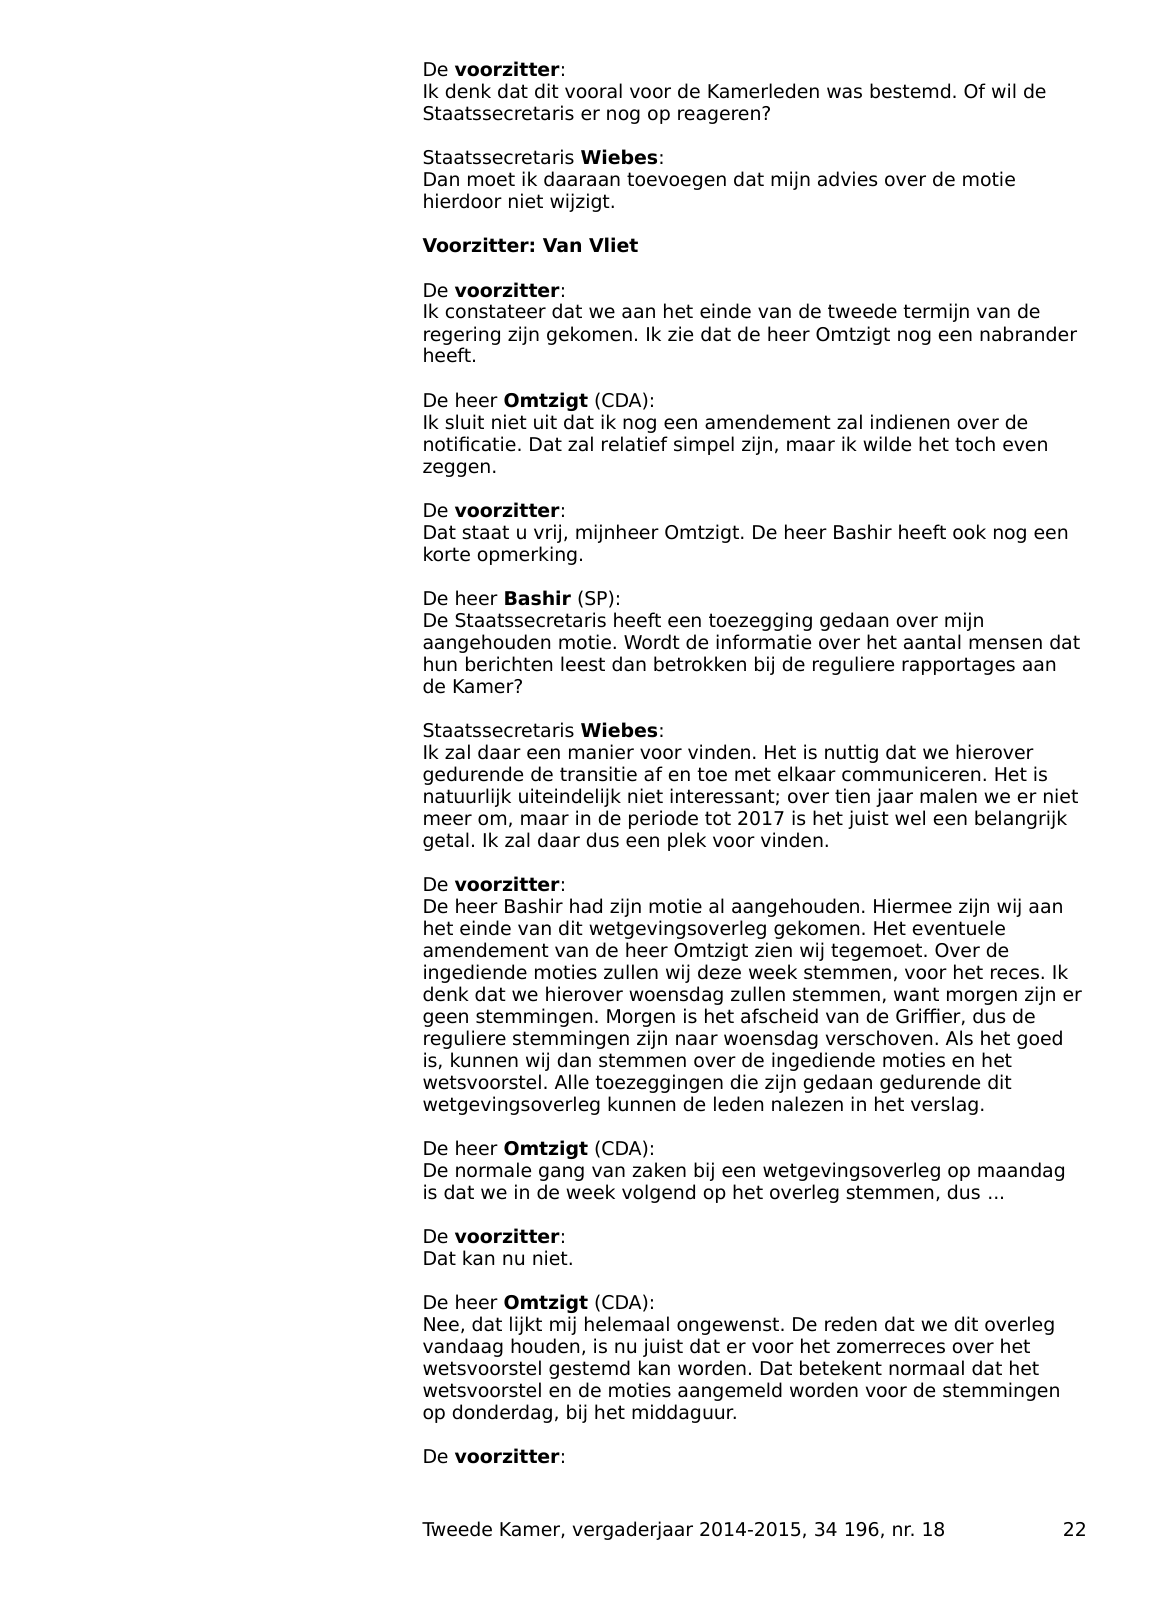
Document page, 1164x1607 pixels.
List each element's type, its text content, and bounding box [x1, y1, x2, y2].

text De voorzitter: [422, 279, 1087, 301]
text De heer Bashir (SP): [422, 588, 1087, 610]
text De Staatssecretaris heeft een toezegging gedaan over mijn aangehouden motie. Wordt de informatie over het aantal mensen dat hun berichten leest dan betrokken bij de reguliere rapportages aan de Kamer? [422, 610, 1087, 698]
text De voorzitter: [422, 1446, 1087, 1468]
text De normale gang van zaken bij een wetgevingsoverleg op maandag is dat we in de week volgend op het overleg stemmen, dus ... [422, 1160, 1087, 1204]
text De voorzitter: [422, 500, 1087, 522]
text Ik zal daar een manier voor vinden. Het is nuttig dat we hierover gedurende de transitie af en toe met elkaar communiceren. Het is natuurlijk uiteindelijk niet interessant; over tien jaar malen we er niet meer om, maar in de periode tot 2017 is het juist wel een belangrijk getal. Ik zal daar dus een plek voor vinden. [422, 742, 1087, 852]
text Dan moet ik daaraan toevoegen dat mijn advies over de motie hierdoor niet wijzigt. [422, 169, 1087, 213]
text Ik sluit niet uit dat ik nog een amendement zal indienen over de notificatie. Dat zal relatief simpel zijn, maar ik wilde het toch even zeggen. [422, 412, 1087, 477]
text Ik denk dat dit vooral voor de Kamerleden was bestemd. Of wil de Staatssecretaris er nog op reageren? [422, 81, 1087, 125]
text Dat staat u vrij, mijnheer Omtzigt. De heer Bashir heeft ook nog een korte opmerking. [422, 522, 1087, 566]
text De voorzitter: [422, 1226, 1087, 1248]
text Dat kan nu niet. [422, 1248, 1087, 1270]
text De heer Omtzigt (CDA): [422, 389, 1087, 412]
text De heer Omtzigt (CDA): [422, 1292, 1087, 1314]
text De heer Bashir had zijn motie al aangehouden. Hiermee zijn wij aan het einde van dit wetgevingsoverleg gekomen. Het eventuele amendement van de heer Omtzigt zien wij tegemoet. Over de ingediende moties zullen wij deze week stemmen, voor het reces. Ik denk dat we hierover woensdag zullen stemmen, want morgen zijn er geen stemmingen. Morgen is het afscheid van de Griffier, dus de reguliere stemmingen zijn naar woensdag verschoven. Als het goed is, kunnen wij dan stemmen over de ingediende moties en het wetsvoorstel. Alle toezeggingen die zijn gedaan gedurende dit wetgevingsoverleg kunnen de leden nalezen in het verslag. [422, 896, 1087, 1116]
text Staatssecretaris Wiebes: [422, 147, 1087, 169]
text De heer Omtzigt (CDA): [422, 1138, 1087, 1160]
text De voorzitter: [422, 874, 1087, 896]
text Nee, dat lijkt mij helemaal ongewenst. De reden dat we dit overleg vandaag houden, is nu juist dat er voor het zomerreces over het wetsvoorstel gestemd kan worden. Dat betekent normaal dat het wetsvoorstel en de moties aangemeld worden voor de stemmingen op donderdag, bij het middaguur. [422, 1314, 1087, 1424]
text Staatssecretaris Wiebes: [422, 720, 1087, 742]
text De voorzitter: [422, 59, 1087, 81]
subtitle Voorzitter: Van Vliet [422, 235, 1087, 257]
text Ik constateer dat we aan het einde van de tweede termijn van de regering zijn gekomen. Ik zie dat de heer Omtzigt nog een nabrander heeft. [422, 301, 1087, 367]
